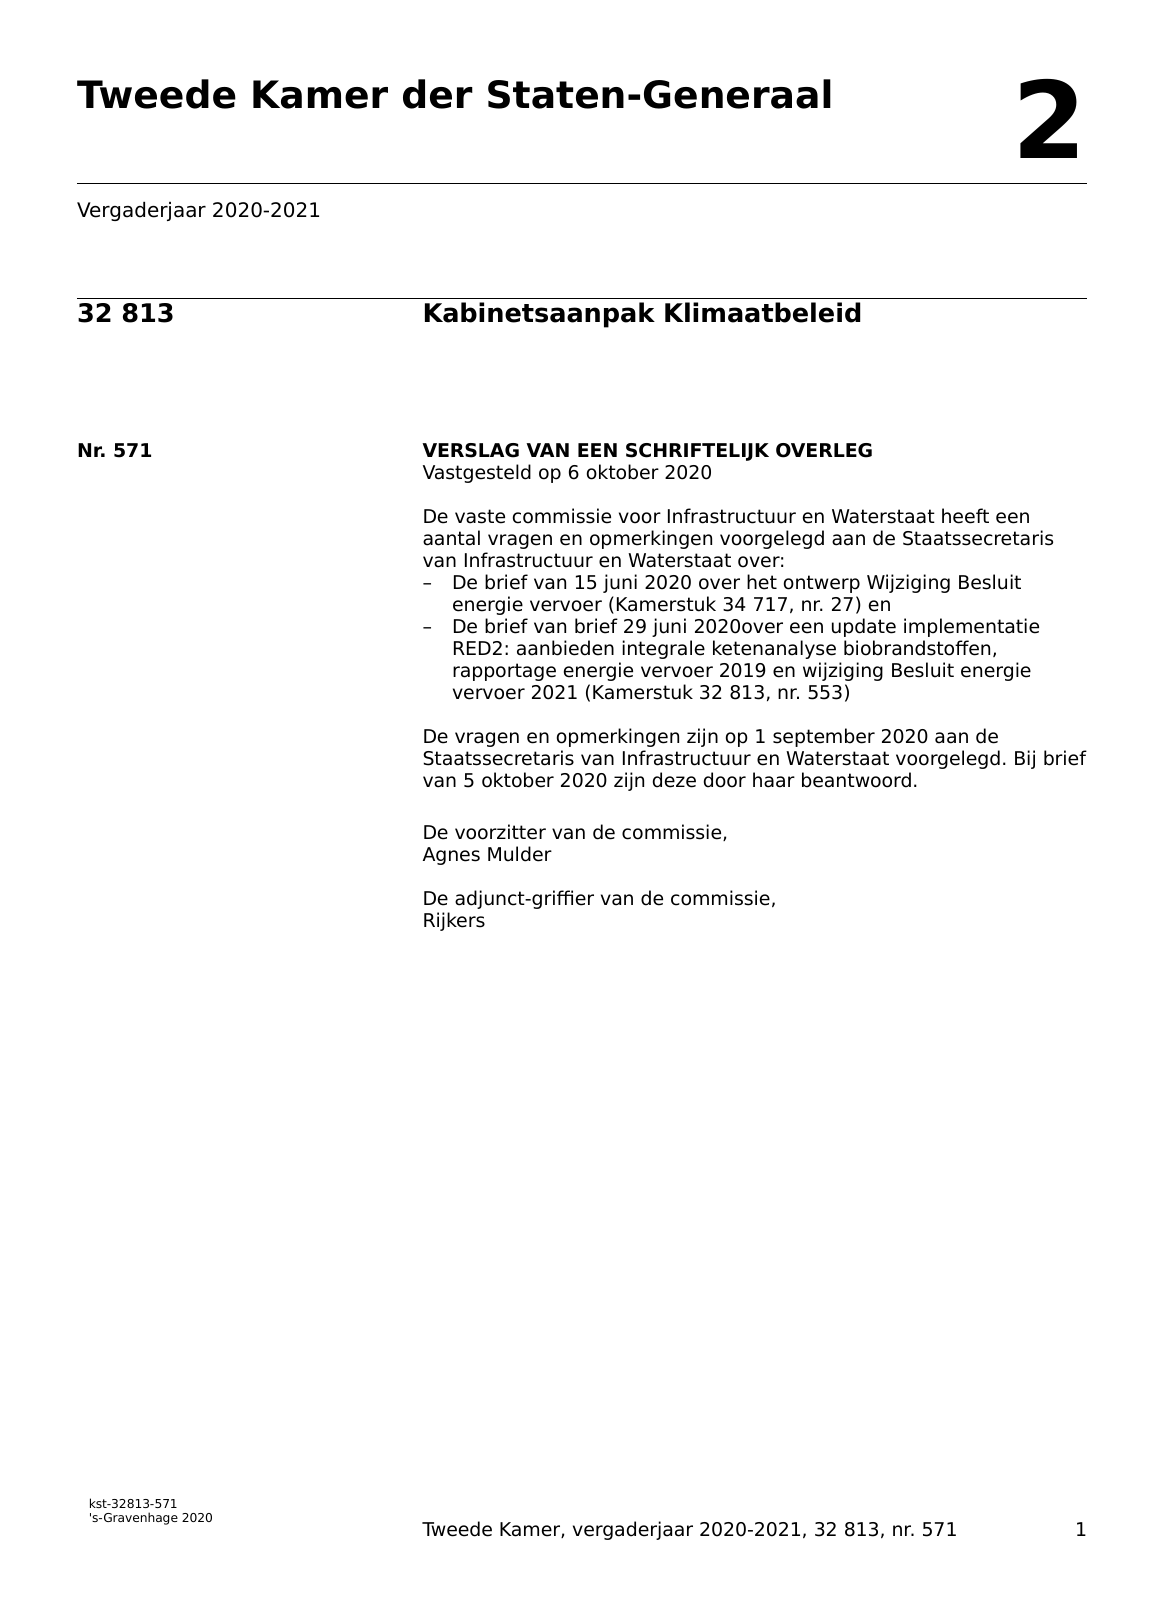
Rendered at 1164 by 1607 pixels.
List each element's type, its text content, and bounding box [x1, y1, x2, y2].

text kst-32813-571 [88, 1497, 323, 1511]
subtitle 32 813 Kabinetsaanpak Klimaatbeleid [77, 299, 1087, 329]
text Vastgesteld op 6 oktober 2020 [422, 462, 1087, 484]
table_header Tweede Kamer der Staten-Generaal [77, 59, 886, 183]
text De voorzitter van de commissie, Agnes Mulder [422, 822, 1087, 866]
text De vaste commissie voor Infrastructuur en Waterstaat heeft een aantal vragen en opmerkingen voorgelegd aan de Staatssecretaris van Infrastructuur en Waterstaat over: [422, 506, 1087, 572]
text De vragen en opmerkingen zijn op 1 september 2020 aan de Staatssecretaris van Infrastructuur en Waterstaat voorgelegd. Bij brief van 5 oktober 2020 zijn deze door haar beantwoord. [422, 726, 1087, 792]
table_cell Vergaderjaar 2020-2021 [77, 184, 1087, 298]
text 's-Gravenhage 2020 [88, 1511, 323, 1525]
text – De brief van brief 29 juni 2020over een update implementatie RED2: aanbieden integrale ketenanalyse biobrandstoffen, rapportage energie vervoer 2019 en wijziging Besluit energie vervoer 2021 (Kamerstuk 32 813, nr. 553) [422, 616, 1087, 704]
text De adjunct-griffier van de commissie, Rijkers [422, 888, 1087, 932]
text – De brief van 15 juni 2020 over het ontwerp Wijziging Besluit energie vervoer (Kamerstuk 34 717, nr. 27) en [422, 572, 1087, 616]
subtitle Nr. 571 VERSLAG VAN EEN SCHRIFTELIJK OVERLEG [77, 440, 1087, 462]
table_header 2 [886, 59, 1087, 183]
